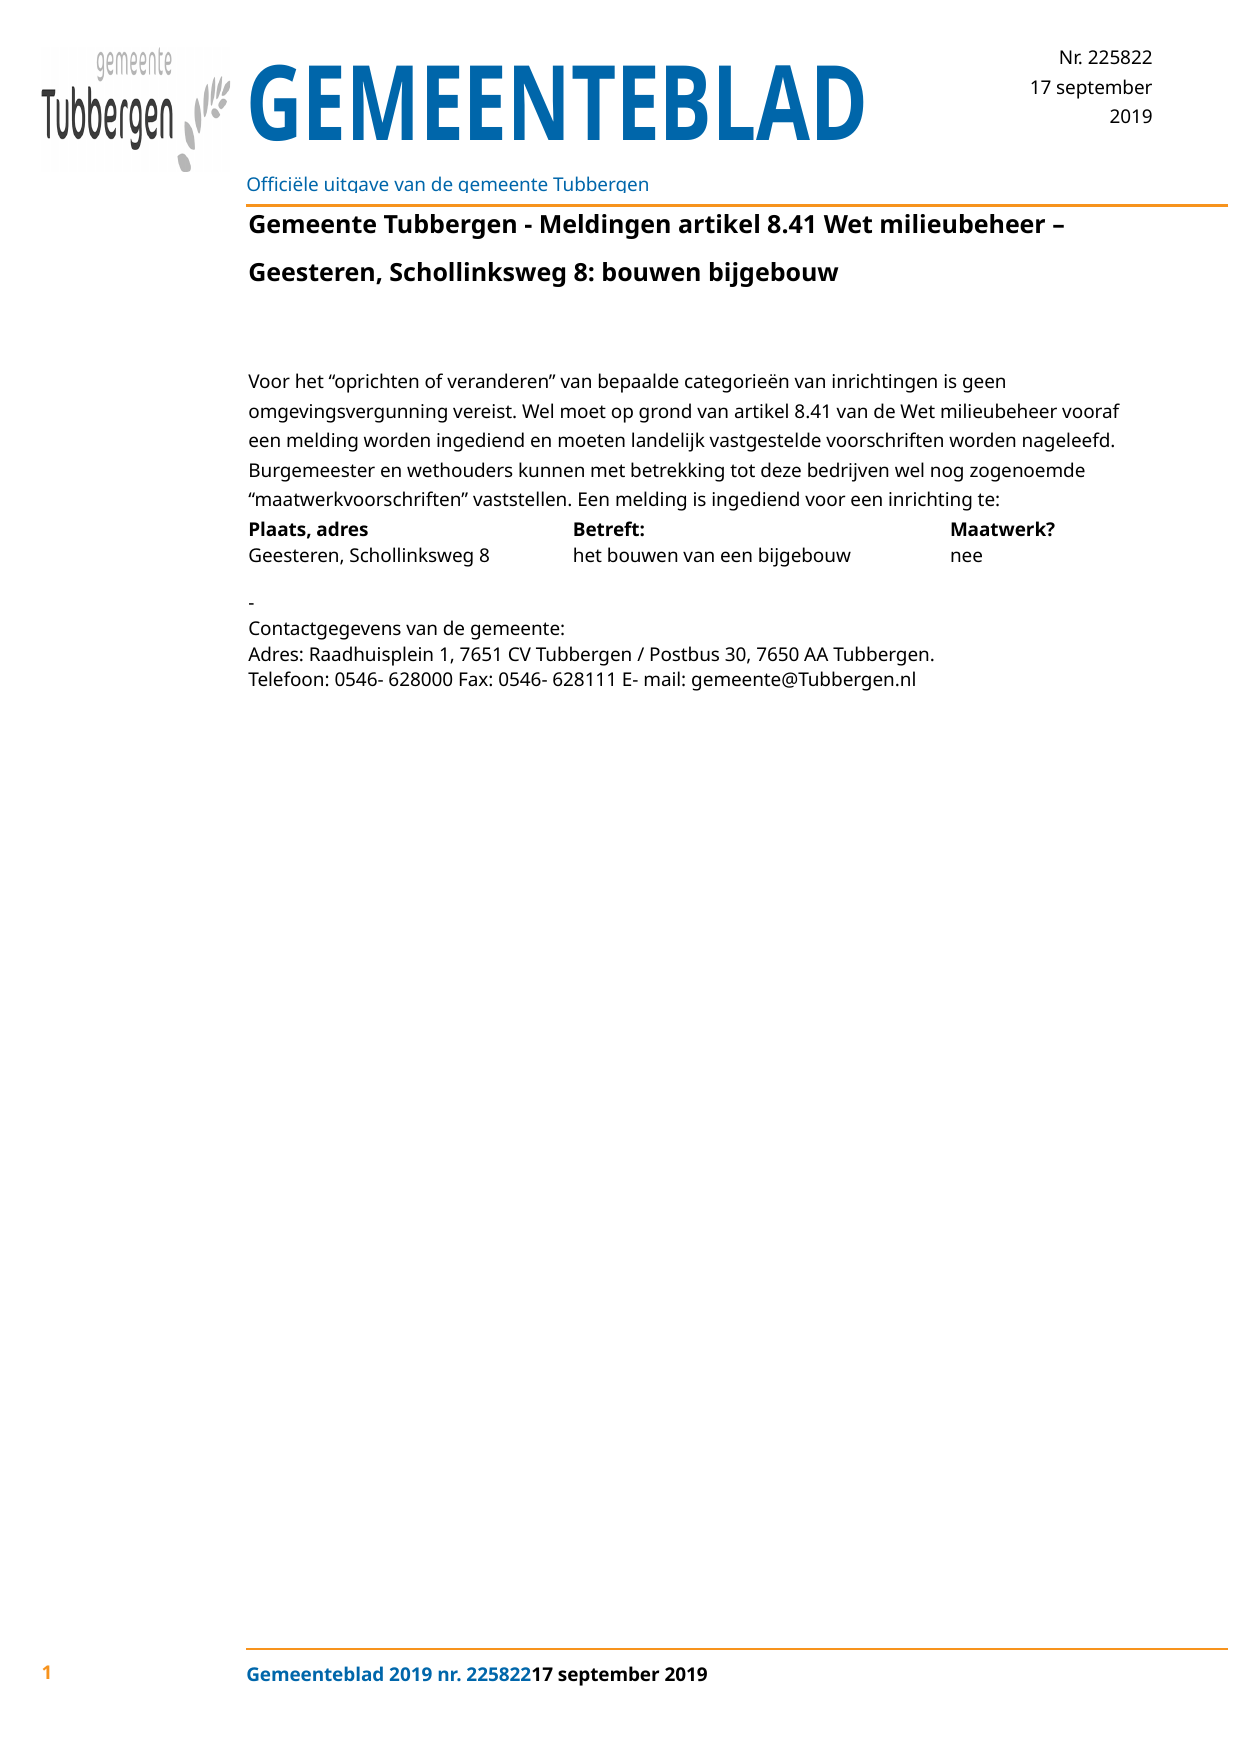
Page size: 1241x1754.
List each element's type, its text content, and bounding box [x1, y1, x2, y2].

picture [41, 47, 231, 172]
table_header Maatwerk? [950, 516, 1152, 542]
table_header Plaats, adres [248, 516, 573, 542]
text Adres: Raadhuisplein 1, 7651 CV Tubbergen / Postbus 30, 7650 AA Tubbergen. [248, 641, 1152, 666]
table_cell het bouwen van een bijgebouw [573, 542, 950, 568]
table_cell Geesteren, Schollinksweg 8 [248, 542, 573, 568]
text - [248, 589, 1152, 615]
text Voor het “oprichten of veranderen” van bepaalde categorieën van inrichtingen is geen omgevingsvergunning vereist. Wel moet op grond van artikel 8.41 van de Wet milieubeheer vooraf een melding worden ingediend en moeten landelijk vastgestelde voorschriften worden nageleefd. Burgemeester en wethouders kunnen met betrekking tot deze bedrijven wel nog zogenoemde “maatwerkvoorschriften” vaststellen. Een melding is ingediend voor een inrichting te: [248, 368, 1152, 512]
text Telefoon: 0546- 628000 Fax: 0546- 628111 E- mail: gemeente@Tubbergen.nl [248, 666, 1152, 692]
table_cell nee [950, 542, 1152, 568]
table_header Betreft: [573, 516, 950, 542]
text Contactgegevens van de gemeente: [248, 615, 1152, 641]
text Gemeente Tubbergen - Meldingen artikel 8.41 Wet milieubeheer – Geesteren, Schollinksweg 8: bouwen bijgebouw [248, 207, 1152, 288]
